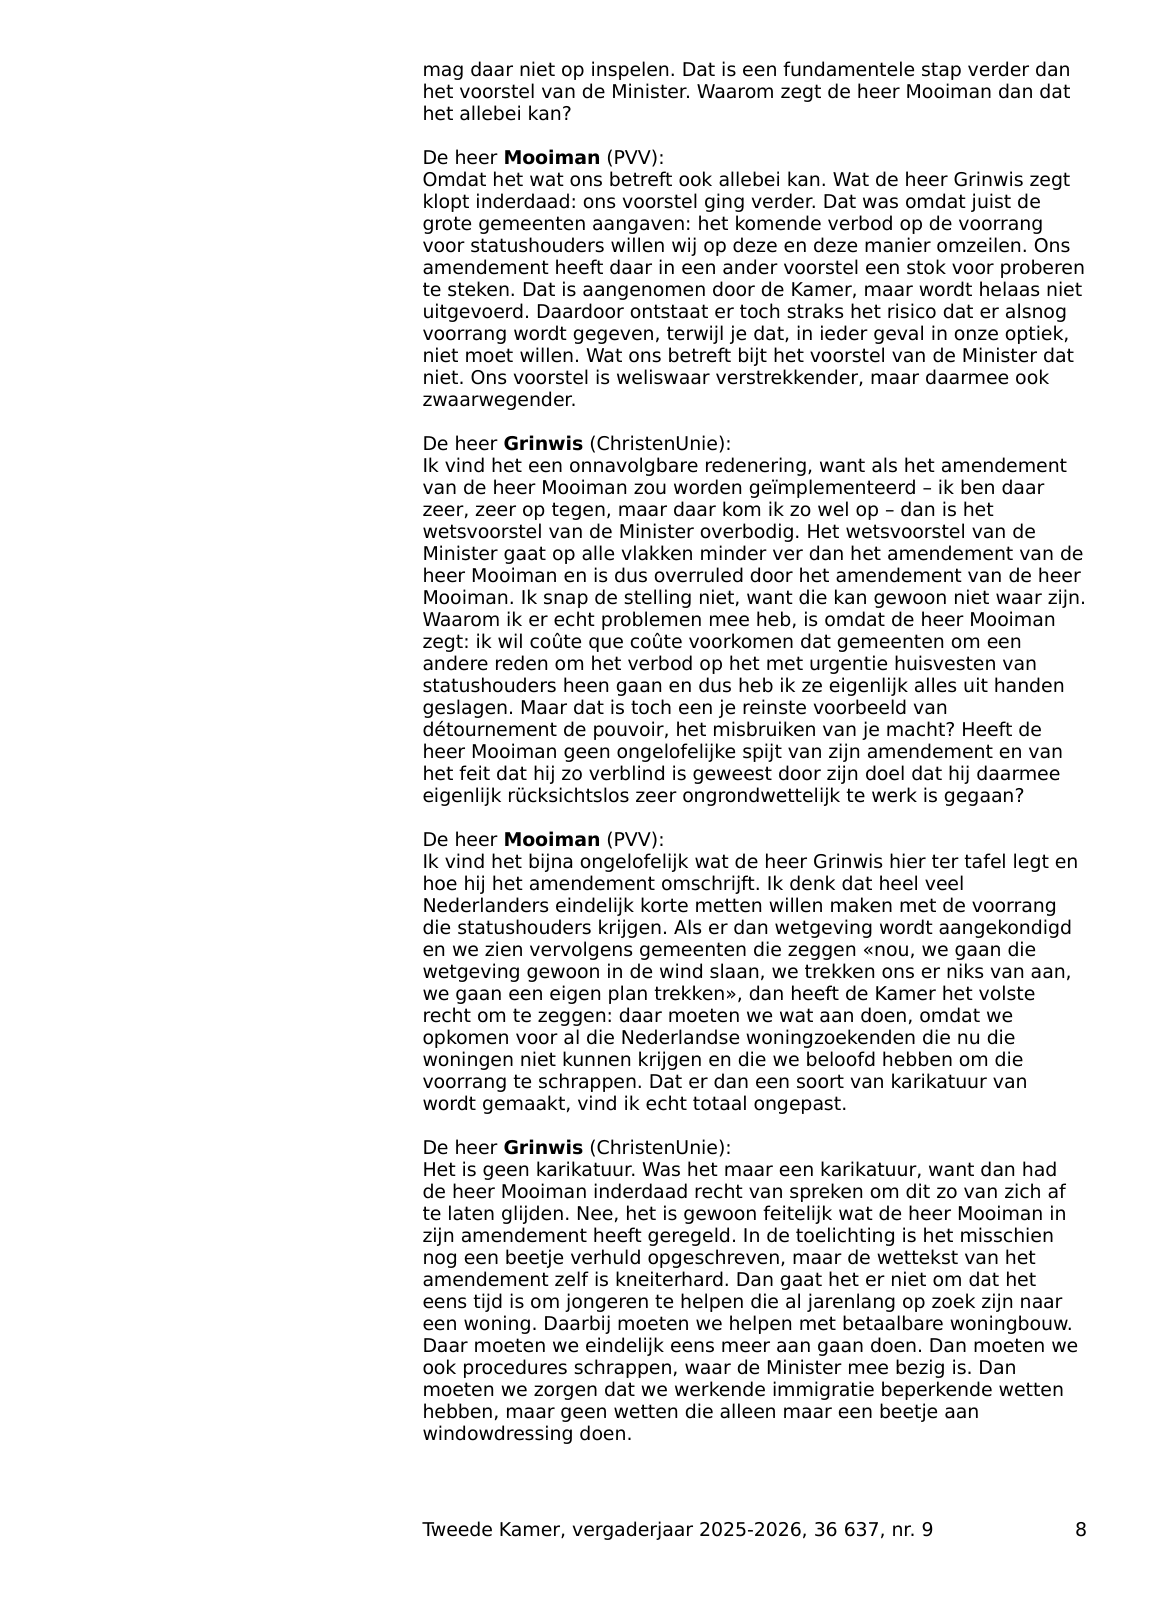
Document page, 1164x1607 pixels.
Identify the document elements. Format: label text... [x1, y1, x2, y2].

text Omdat het wat ons betreft ook allebei kan. Wat de heer Grinwis zegt klopt inderdaad: ons voorstel ging verder. Dat was omdat juist de grote gemeenten aangaven: het komende verbod op de voorrang voor statushouders willen wij op deze en deze manier omzeilen. Ons amendement heeft daar in een ander voorstel een stok voor proberen te steken. Dat is aangenomen door de Kamer, maar wordt helaas niet uitgevoerd. Daardoor ontstaat er toch straks het risico dat er alsnog voorrang wordt gegeven, terwijl je dat, in ieder geval in onze optiek, niet moet willen. Wat ons betreft bijt het voorstel van de Minister dat niet. Ons voorstel is weliswaar verstrekkender, maar daarmee ook zwaarwegender. [422, 169, 1087, 411]
text mag daar niet op inspelen. Dat is een fundamentele stap verder dan het voorstel van de Minister. Waarom zegt de heer Mooiman dan dat het allebei kan? [422, 59, 1087, 125]
text De heer Mooiman (PVV): [422, 147, 1087, 169]
text De heer Grinwis (ChristenUnie): [422, 1137, 1087, 1159]
text De heer Grinwis (ChristenUnie): [422, 433, 1087, 455]
text Ik vind het een onnavolgbare redenering, want als het amendement van de heer Mooiman zou worden geïmplementeerd – ik ben daar zeer, zeer op tegen, maar daar kom ik zo wel op – dan is het wetsvoorstel van de Minister overbodig. Het wetsvoorstel van de Minister gaat op alle vlakken minder ver dan het amendement van de heer Mooiman en is dus overruled door het amendement van de heer Mooiman. Ik snap de stelling niet, want die kan gewoon niet waar zijn. Waarom ik er echt problemen mee heb, is omdat de heer Mooiman zegt: ik wil coûte que coûte voorkomen dat gemeenten om een andere reden om het verbod op het met urgentie huisvesten van statushouders heen gaan en dus heb ik ze eigenlijk alles uit handen geslagen. Maar dat is toch een je reinste voorbeeld van détournement de pouvoir, het misbruiken van je macht? Heeft de heer Mooiman geen ongelofelijke spijt van zijn amendement en van het feit dat hij zo verblind is geweest door zijn doel dat hij daarmee eigenlijk rücksichtslos zeer ongrondwettelijk te werk is gegaan? [422, 455, 1087, 807]
text De heer Mooiman (PVV): [422, 829, 1087, 851]
text Het is geen karikatuur. Was het maar een karikatuur, want dan had de heer Mooiman inderdaad recht van spreken om dit zo van zich af te laten glijden. Nee, het is gewoon feitelijk wat de heer Mooiman in zijn amendement heeft geregeld. In de toelichting is het misschien nog een beetje verhuld opgeschreven, maar de wettekst van het amendement zelf is kneiterhard. Dan gaat het er niet om dat het eens tijd is om jongeren te helpen die al jarenlang op zoek zijn naar een woning. Daarbij moeten we helpen met betaalbare woningbouw. Daar moeten we eindelijk eens meer aan gaan doen. Dan moeten we ook procedures schrappen, waar de Minister mee bezig is. Dan moeten we zorgen dat we werkende immigratie beperkende wetten hebben, maar geen wetten die alleen maar een beetje aan windowdressing doen. [422, 1159, 1087, 1444]
text Ik vind het bijna ongelofelijk wat de heer Grinwis hier ter tafel legt en hoe hij het amendement omschrijft. Ik denk dat heel veel Nederlanders eindelijk korte metten willen maken met de voorrang die statushouders krijgen. Als er dan wetgeving wordt aangekondigd en we zien vervolgens gemeenten die zeggen «nou, we gaan die wetgeving gewoon in de wind slaan, we trekken ons er niks van aan, we gaan een eigen plan trekken», dan heeft de Kamer het volste recht om te zeggen: daar moeten we wat aan doen, omdat we opkomen voor al die Nederlandse woningzoekenden die nu die woningen niet kunnen krijgen en die we beloofd hebben om die voorrang te schrappen. Dat er dan een soort van karikatuur van wordt gemaakt, vind ik echt totaal ongepast. [422, 851, 1087, 1115]
